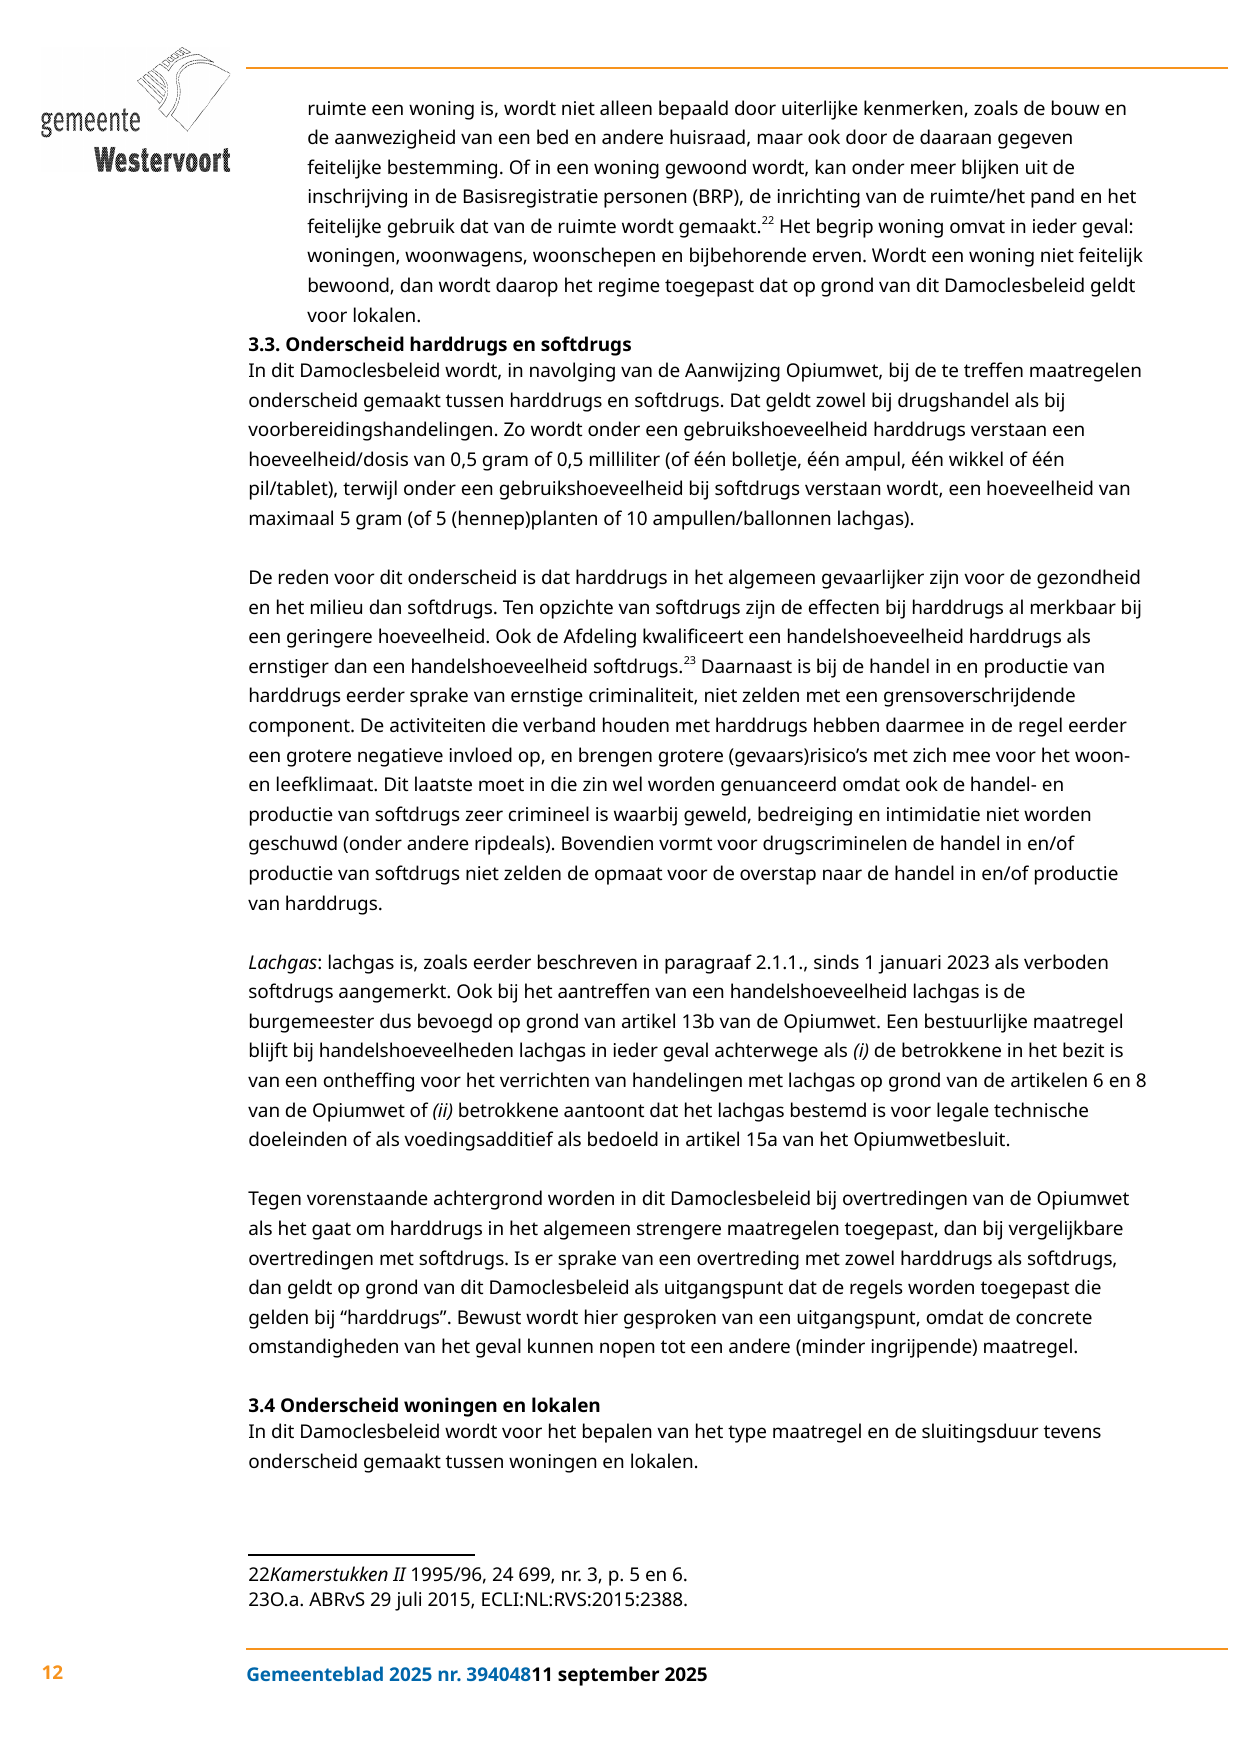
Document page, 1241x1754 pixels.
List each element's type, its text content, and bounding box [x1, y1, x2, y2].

text Tegen vorenstaande achtergrond worden in dit Damoclesbeleid bij overtredingen van de Opiumwet als het gaat om harddrugs in het algemeen strengere maatregelen toegepast, dan bij vergelijkbare overtredingen met softdrugs. Is er sprake van een overtreding met zowel harddrugs als softdrugs, dan geldt op grond van dit Damoclesbeleid als uitgangspunt dat de regels worden toegepast die gelden bij “harddrugs”. Bewust wordt hier gesproken van een uitgangspunt, omdat de concrete omstandigheden van het geval kunnen nopen tot een andere (minder ingrijpende) maatregel. [248, 1186, 1152, 1359]
list ruimte een woning is, wordt niet alleen bepaald door uiterlijke kenmerken, zoals de bouw en de aanwezigheid van een bed en andere huisraad, maar ook door de daaraan gegeven feitelijke bestemming. Of in een woning gewoond wordt, kan onder meer blijken uit de inschrijving in de Basisregistratie personen (BRP), de inrichting van de ruimte/het pand en het feitelijke gebruik dat van de ruimte wordt gemaakt. Het begrip woning omvat in ieder geval: woningen, woonwagens, woonschepen en bijbehorende erven. Wordt een woning niet feitelijk bewoond, dan wordt daarop het regime toegepast dat op grond van dit Damoclesbeleid geldt voor lokalen. [248, 95, 1152, 328]
text 3.4 Onderscheid woningen en lokalen [248, 1393, 1152, 1418]
text In dit Damoclesbeleid wordt voor het bepalen van het type maatregel en de sluitingsduur tevens onderscheid gemaakt tussen woningen en lokalen. [248, 1418, 1152, 1474]
picture [41, 47, 231, 172]
text Lachgas: lachgas is, zoals eerder beschreven in paragraaf 2.1.1., sinds 1 januari 2023 als verboden softdrugs aangemerkt. Ook bij het aantreffen van een handelshoeveelheid lachgas is de burgemeester dus bevoegd op grond van artikel 13b van de Opiumwet. Een bestuurlijke maatregel blijft bij handelshoeveelheden lachgas in ieder geval achterwege als (i) de betrokkene in het bezit is van een ontheffing voor het verrichten van handelingen met lachgas op grond van de artikelen 6 en 8 van de Opiumwet of (ii) betrokkene aantoont dat het lachgas bestemd is voor legale technische doeleinden of als voedingsadditief als bedoeld in artikel 15a van het Opiumwetbesluit. [248, 949, 1152, 1152]
text In dit Damoclesbeleid wordt, in navolging van de Aanwijzing Opiumwet, bij de te treffen maatregelen onderscheid gemaakt tussen harddrugs en softdrugs. Dat geldt zowel bij drugshandel als bij voorbereidingshandelingen. Zo wordt onder een gebruikshoeveelheid harddrugs verstaan een hoeveelheid/dosis van 0,5 gram of 0,5 milliliter (of één bolletje, één ampul, één wikkel of één pil/tablet), terwijl onder een gebruikshoeveelheid bij softdrugs verstaan wordt, een hoeveelheid van maximaal 5 gram (of 5 (hennep)planten of 10 ampullen/ballonnen lachgas). [248, 357, 1152, 531]
text O.a. ABRvS 29 juli 2015, ECLI:NL:RVS:2015:2388. [248, 1586, 1152, 1612]
text 3.3. Onderscheid harddrugs en softdrugs [248, 331, 1152, 357]
text De reden voor dit onderscheid is dat harddrugs in het algemeen gevaarlijker zijn voor de gezondheid en het milieu dan softdrugs. Ten opzichte van softdrugs zijn de effecten bij harddrugs al merkbaar bij een geringere hoeveelheid. Ook de Afdeling kwalificeert een handelshoeveelheid harddrugs als ernstiger dan een handelshoeveelheid softdrugs. Daarnaast is bij de handel in en productie van harddrugs eerder sprake van ernstige criminaliteit, niet zelden met een grensoverschrijdende component. De activiteiten die verband houden met harddrugs hebben daarmee in de regel eerder een grotere negatieve invloed op, en brengen grotere (gevaars)risico’s met zich mee voor het woon- en leefklimaat. Dit laatste moet in die zin wel worden genuanceerd omdat ook de handel- en productie van softdrugs zeer crimineel is waarbij geweld, bedreiging en intimidatie niet worden geschuwd (onder andere ripdeals). Bovendien vormt voor drugscriminelen de handel in en/of productie van softdrugs niet zelden de opmaat voor de overstap naar de handel in en/of productie van harddrugs. [248, 564, 1152, 915]
list Kamerstukken II 1995/96, 24 699, nr. 3, p. 5 en 6. [248, 1561, 1152, 1586]
